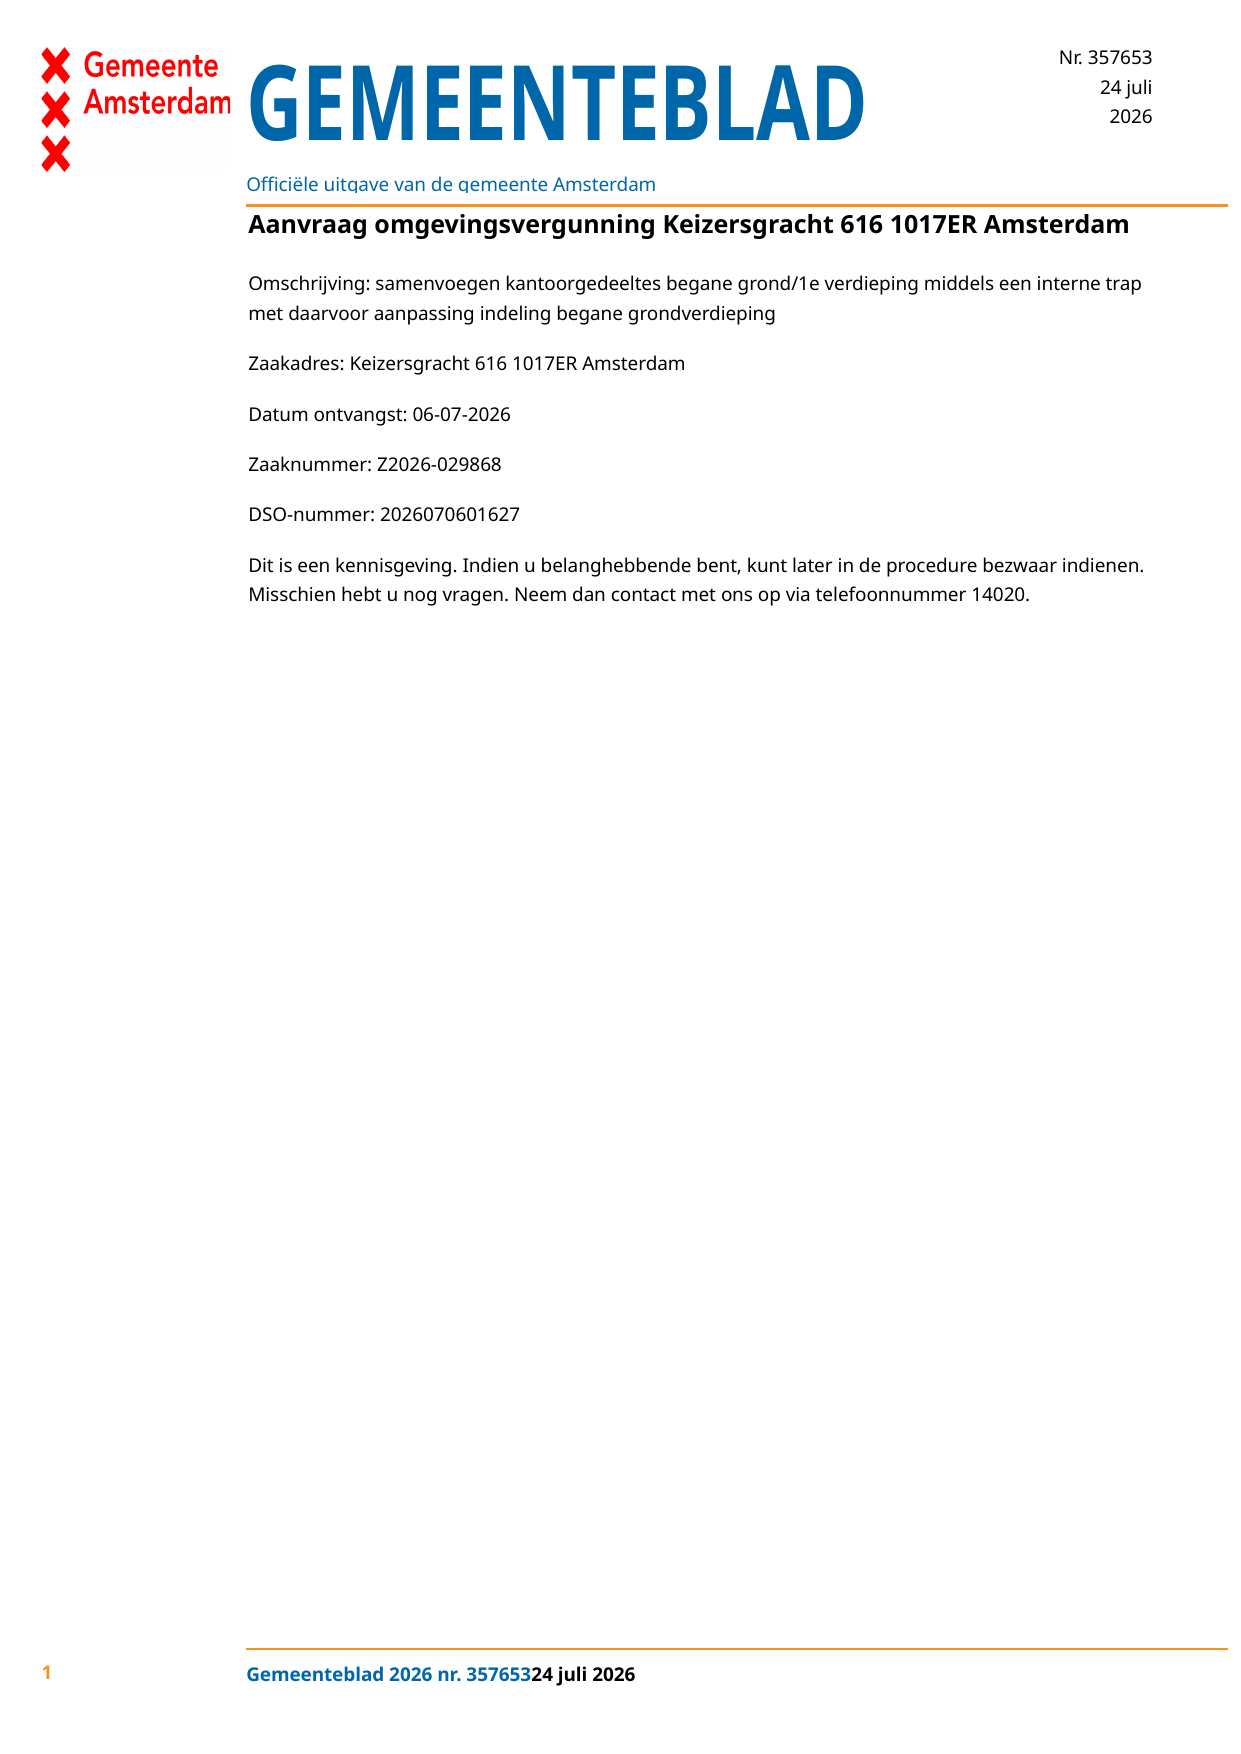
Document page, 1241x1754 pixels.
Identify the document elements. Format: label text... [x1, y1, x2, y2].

text Aanvraag omgevingsvergunning Keizersgracht 616 1017ER Amsterdam [248, 207, 1152, 241]
text Zaakadres: Keizersgracht 616 1017ER Amsterdam [248, 350, 1152, 376]
text Dit is een kennisgeving. Indien u belanghebbende bent, kunt later in de procedure bezwaar indienen. Misschien hebt u nog vragen. Neem dan contact met ons op via telefoonnummer 14020. [248, 552, 1152, 607]
text DSO-nummer: 2026070601627 [248, 502, 1152, 527]
picture [41, 47, 231, 172]
text Zaaknummer: Z2026-029868 [248, 451, 1152, 477]
text Omschrijving: samenvoegen kantoorgedeeltes begane grond/1e verdieping middels een interne trap met daarvoor aanpassing indeling begane grondverdieping [248, 270, 1152, 326]
text Datum ontvangst: 06-07-2026 [248, 401, 1152, 426]
